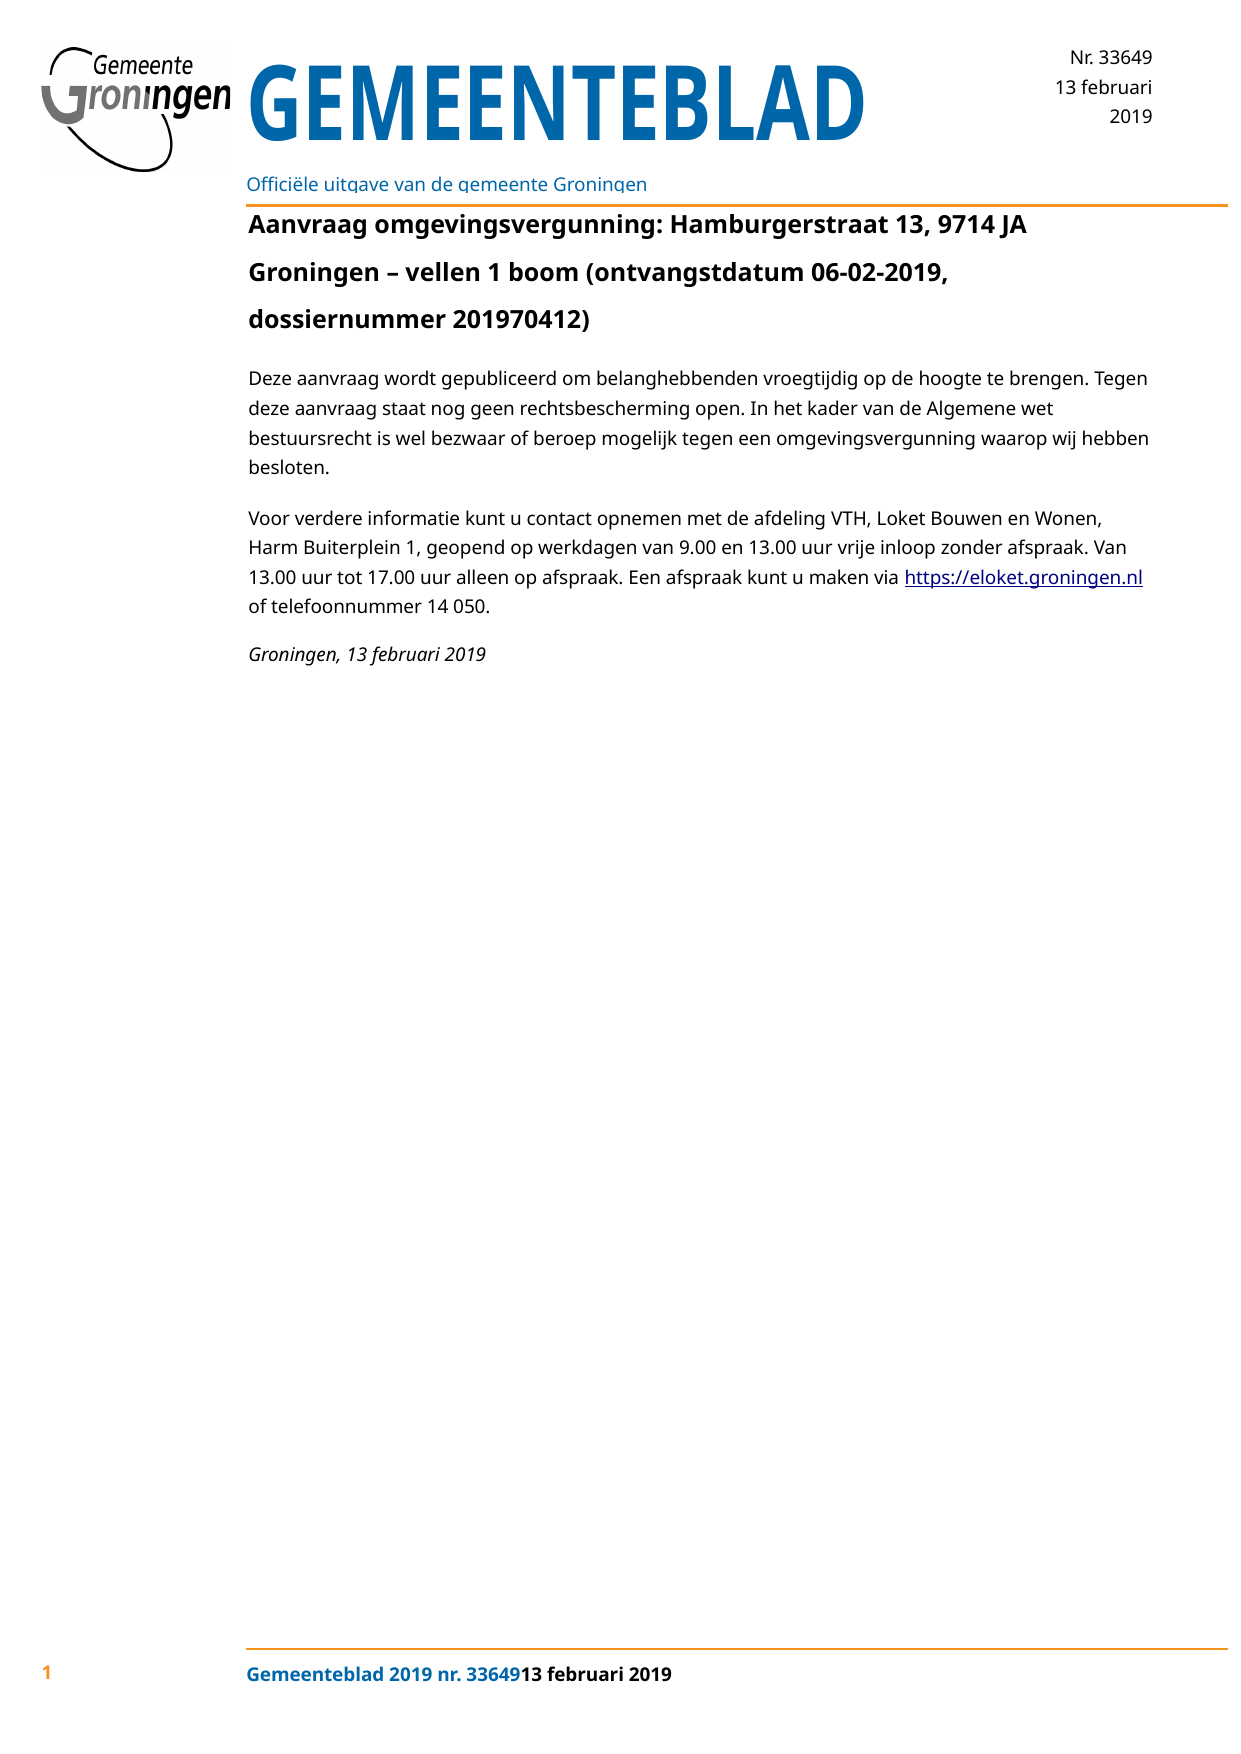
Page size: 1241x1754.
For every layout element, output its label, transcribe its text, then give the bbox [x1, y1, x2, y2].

text Aanvraag omgevingsvergunning: Hamburgerstraat 13, 9714 JA Groningen – vellen 1 boom (ontvangstdatum 06-02-2019, dossiernummer 201970412) [248, 207, 1152, 336]
text Deze aanvraag wordt gepubliceerd om belanghebbenden vroegtijdig op de hoogte te brengen. Tegen deze aanvraag staat nog geen rechtsbescherming open. In het kader van de Algemene wet bestuursrecht is wel bezwaar of beroep mogelijk tegen een omgevingsvergunning waarop wij hebben besloten. [248, 366, 1152, 480]
picture [41, 47, 231, 172]
text Groningen, 13 februari 2019 [248, 641, 1152, 667]
text Voor verdere informatie kunt u contact opnemen met de afdeling VTH, Loket Bouwen en Wonen, Harm Buiterplein 1, geopend op werkdagen van 9.00 en 13.00 uur vrije inloop zonder afspraak. Van 13.00 uur tot 17.00 uur alleen op afspraak. Een afspraak kunt u maken via https://eloket.groningen.nl of telefoonnummer 14 050. [248, 505, 1152, 619]
